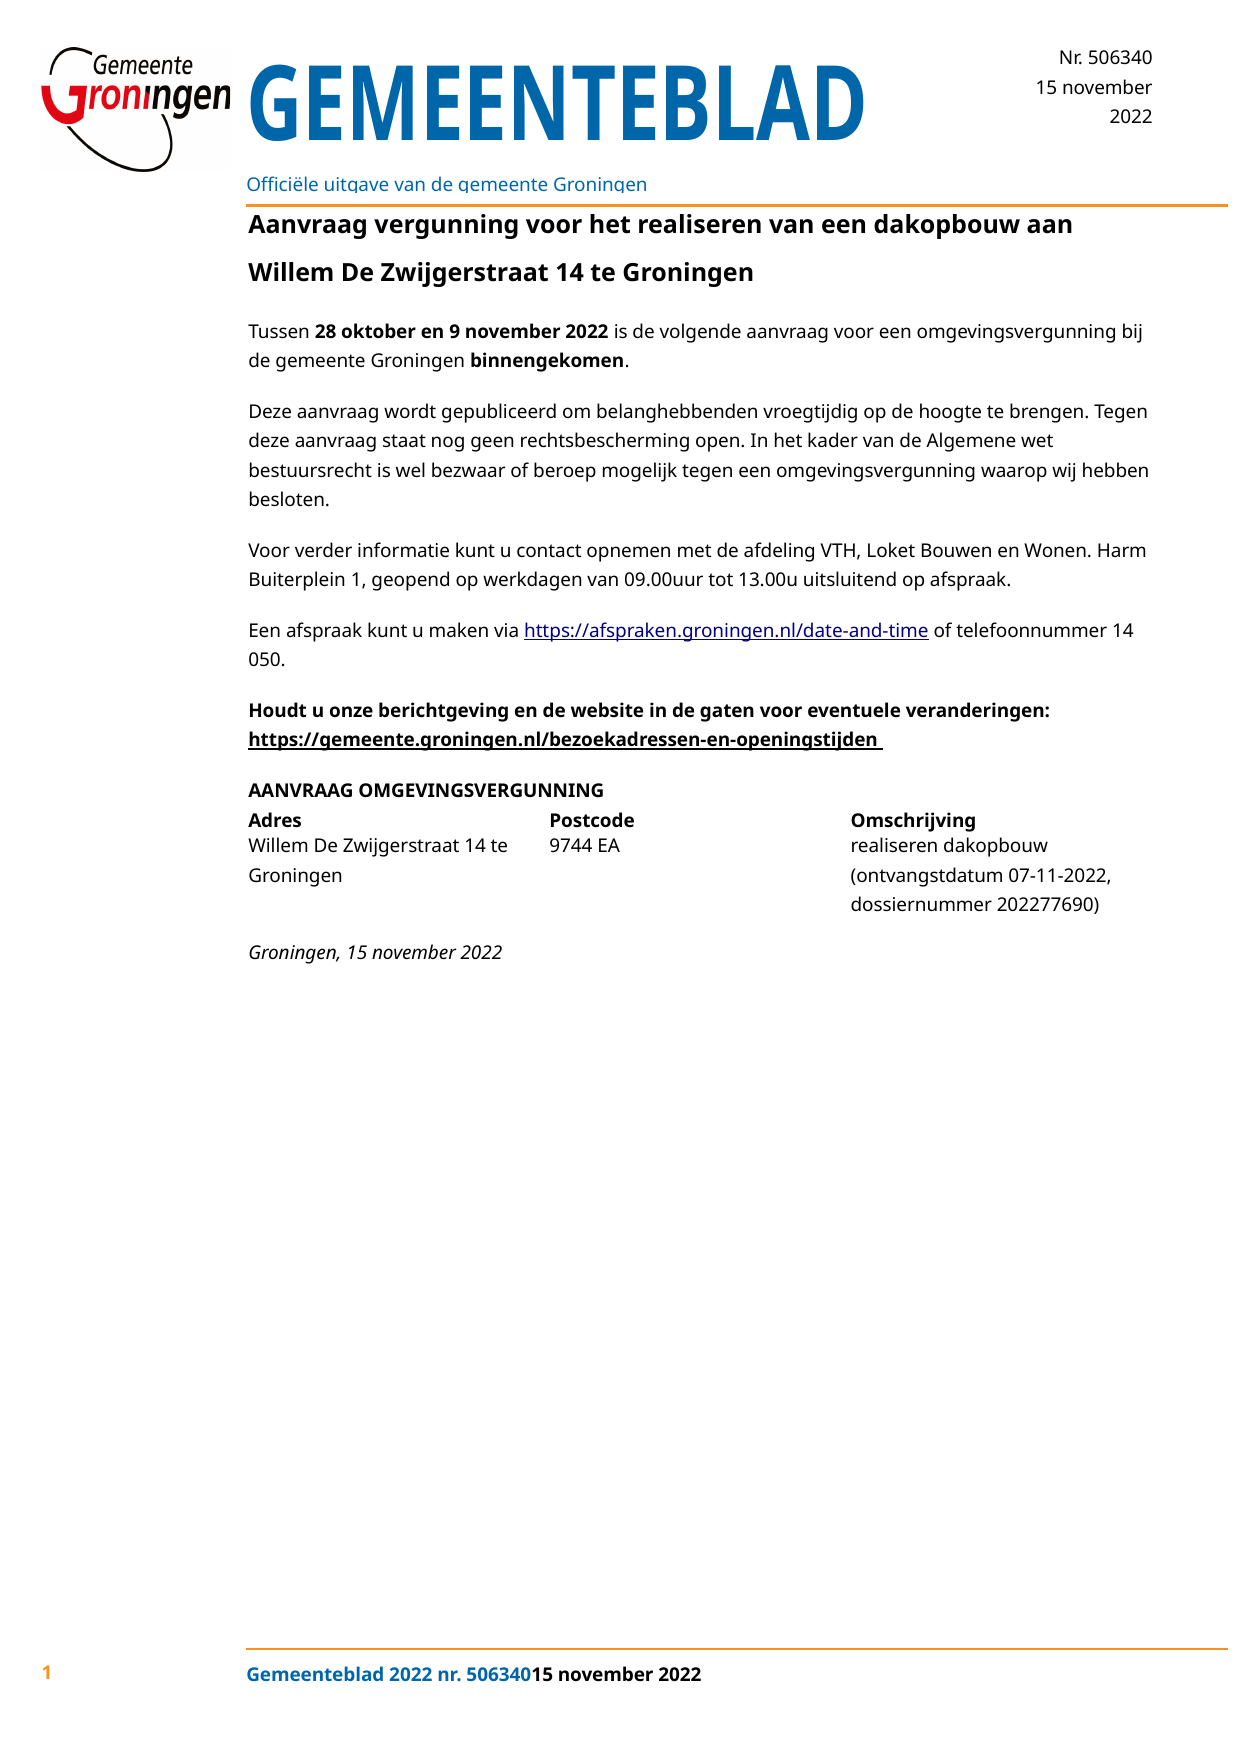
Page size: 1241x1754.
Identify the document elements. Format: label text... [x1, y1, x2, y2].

text Groningen, 15 november 2022 [248, 939, 1152, 964]
text Houdt u onze berichtgeving en de website in de gaten voor eventuele veranderingen: https://gemeente.groningen.nl/bezoekadressen-en-openingstijden [248, 697, 1152, 752]
table_cell 9744 EA [549, 833, 850, 917]
table_cell realiseren dakopbouw (ontvangstdatum 07-11-2022, dossiernummer 202277690) [850, 833, 1152, 917]
text Een afspraak kunt u maken via https://afspraken.groningen.nl/date-and-time of telefoonnummer 14 050. [248, 617, 1152, 672]
text Tussen 28 oktober en 9 november 2022 is de volgende aanvraag voor een omgevingsvergunning bij de gemeente Groningen binnengekomen. [248, 318, 1152, 373]
text Deze aanvraag wordt gepubliceerd om belanghebbenden vroegtijdig op de hoogte te brengen. Tegen deze aanvraag staat nog geen rechtsbescherming open. In het kader van de Algemene wet bestuursrecht is wel bezwaar of beroep mogelijk tegen een omgevingsvergunning waarop wij hebben besloten. [248, 398, 1152, 512]
table_header Adres [248, 807, 549, 832]
picture [41, 47, 231, 172]
table_cell Willem De Zwijgerstraat 14 te Groningen [248, 833, 549, 917]
table_header Postcode [549, 807, 850, 832]
table_header Omschrijving [850, 807, 1152, 832]
text AANVRAAG OMGEVINGSVERGUNNING [248, 777, 1152, 803]
text Voor verder informatie kunt u contact opnemen met de afdeling VTH, Loket Bouwen en Wonen. Harm Buiterplein 1, geopend op werkdagen van 09.00uur tot 13.00u uitsluitend op afspraak. [248, 537, 1152, 592]
text Aanvraag vergunning voor het realiseren van een dakopbouw aan Willem De Zwijgerstraat 14 te Groningen [248, 207, 1152, 288]
